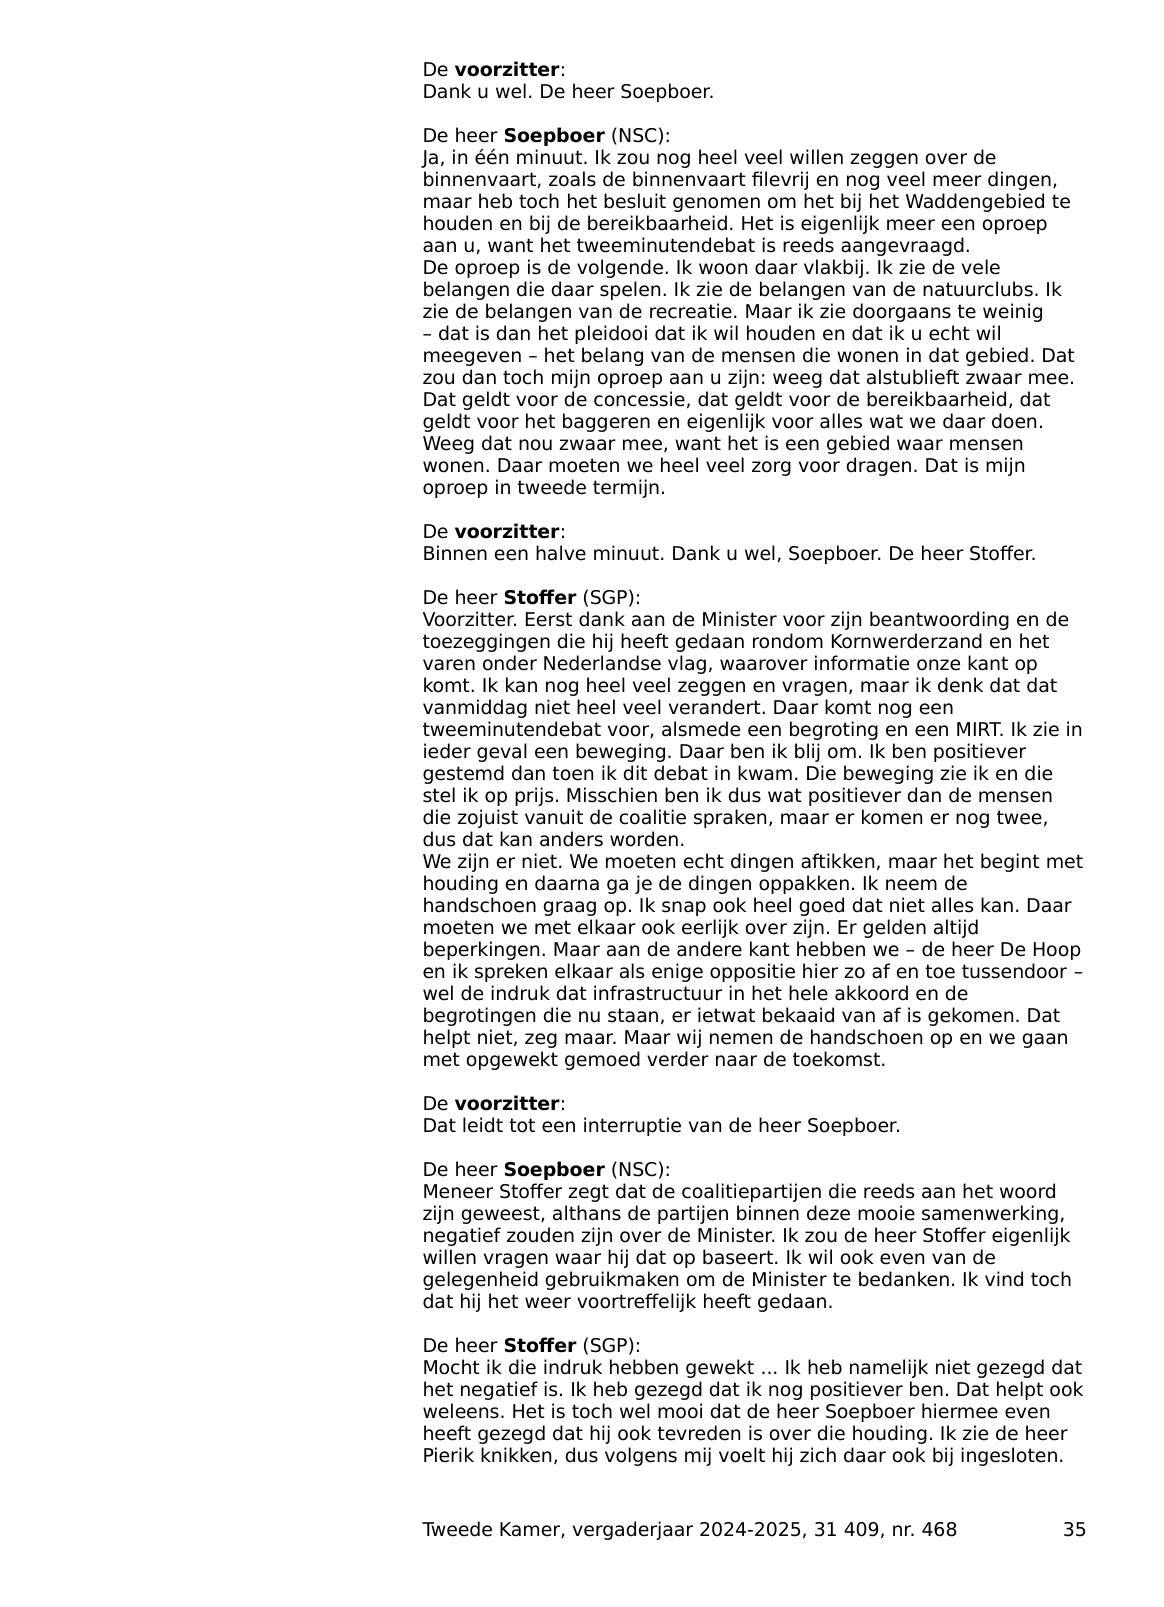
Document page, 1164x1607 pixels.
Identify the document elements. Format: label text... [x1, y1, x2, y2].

text Binnen een halve minuut. Dank u wel, Soepboer. De heer Stoffer. [422, 543, 1087, 565]
text Dank u wel. De heer Soepboer. [422, 81, 1087, 103]
text De heer Stoffer (SGP): [422, 587, 1087, 609]
text De heer Stoffer (SGP): [422, 1335, 1087, 1357]
text Ja, in één minuut. Ik zou nog heel veel willen zeggen over de binnenvaart, zoals de binnenvaart filevrij en nog veel meer dingen, maar heb toch het besluit genomen om het bij het Waddengebied te houden en bij de bereikbaarheid. Het is eigenlijk meer een oproep aan u, want het tweeminutendebat is reeds aangevraagd. [422, 147, 1087, 257]
text De voorzitter: [422, 521, 1087, 543]
text Meneer Stoffer zegt dat de coalitiepartijen die reeds aan het woord zijn geweest, althans de partijen binnen deze mooie samenwerking, negatief zouden zijn over de Minister. Ik zou de heer Stoffer eigenlijk willen vragen waar hij dat op baseert. Ik wil ook even van de gelegenheid gebruikmaken om de Minister te bedanken. Ik vind toch dat hij het weer voortreffelijk heeft gedaan. [422, 1181, 1087, 1313]
text Dat leidt tot een interruptie van de heer Soepboer. [422, 1115, 1087, 1137]
text De heer Soepboer (NSC): [422, 125, 1087, 147]
text Voorzitter. Eerst dank aan de Minister voor zijn beantwoording en de toezeggingen die hij heeft gedaan rondom Kornwerderzand en het varen onder Nederlandse vlag, waarover informatie onze kant op komt. Ik kan nog heel veel zeggen en vragen, maar ik denk dat dat vanmiddag niet heel veel verandert. Daar komt nog een tweeminutendebat voor, alsmede een begroting en een MIRT. Ik zie in ieder geval een beweging. Daar ben ik blij om. Ik ben positiever gestemd dan toen ik dit debat in kwam. Die beweging zie ik en die stel ik op prijs. Misschien ben ik dus wat positiever dan de mensen die zojuist vanuit de coalitie spraken, maar er komen er nog twee, dus dat kan anders worden. [422, 609, 1087, 851]
text De oproep is de volgende. Ik woon daar vlakbij. Ik zie de vele belangen die daar spelen. Ik zie de belangen van de natuurclubs. Ik zie de belangen van de recreatie. Maar ik zie doorgaans te weinig – dat is dan het pleidooi dat ik wil houden en dat ik u echt wil meegeven – het belang van de mensen die wonen in dat gebied. Dat zou dan toch mijn oproep aan u zijn: weeg dat alstublieft zwaar mee. Dat geldt voor de concessie, dat geldt voor de bereikbaarheid, dat geldt voor het baggeren en eigenlijk voor alles wat we daar doen. Weeg dat nou zwaar mee, want het is een gebied waar mensen wonen. Daar moeten we heel veel zorg voor dragen. Dat is mijn oproep in tweede termijn. [422, 257, 1087, 499]
text De voorzitter: [422, 59, 1087, 81]
text De voorzitter: [422, 1093, 1087, 1115]
text De heer Soepboer (NSC): [422, 1159, 1087, 1181]
text We zijn er niet. We moeten echt dingen aftikken, maar het begint met houding en daarna ga je de dingen oppakken. Ik neem de handschoen graag op. Ik snap ook heel goed dat niet alles kan. Daar moeten we met elkaar ook eerlijk over zijn. Er gelden altijd beperkingen. Maar aan de andere kant hebben we – de heer De Hoop en ik spreken elkaar als enige oppositie hier zo af en toe tussendoor – wel de indruk dat infrastructuur in het hele akkoord en de begrotingen die nu staan, er ietwat bekaaid van af is gekomen. Dat helpt niet, zeg maar. Maar wij nemen de handschoen op en we gaan met opgewekt gemoed verder naar de toekomst. [422, 851, 1087, 1071]
text Mocht ik die indruk hebben gewekt ... Ik heb namelijk niet gezegd dat het negatief is. Ik heb gezegd dat ik nog positiever ben. Dat helpt ook weleens. Het is toch wel mooi dat de heer Soepboer hiermee even heeft gezegd dat hij ook tevreden is over die houding. Ik zie de heer Pierik knikken, dus volgens mij voelt hij zich daar ook bij ingesloten. [422, 1357, 1087, 1467]
